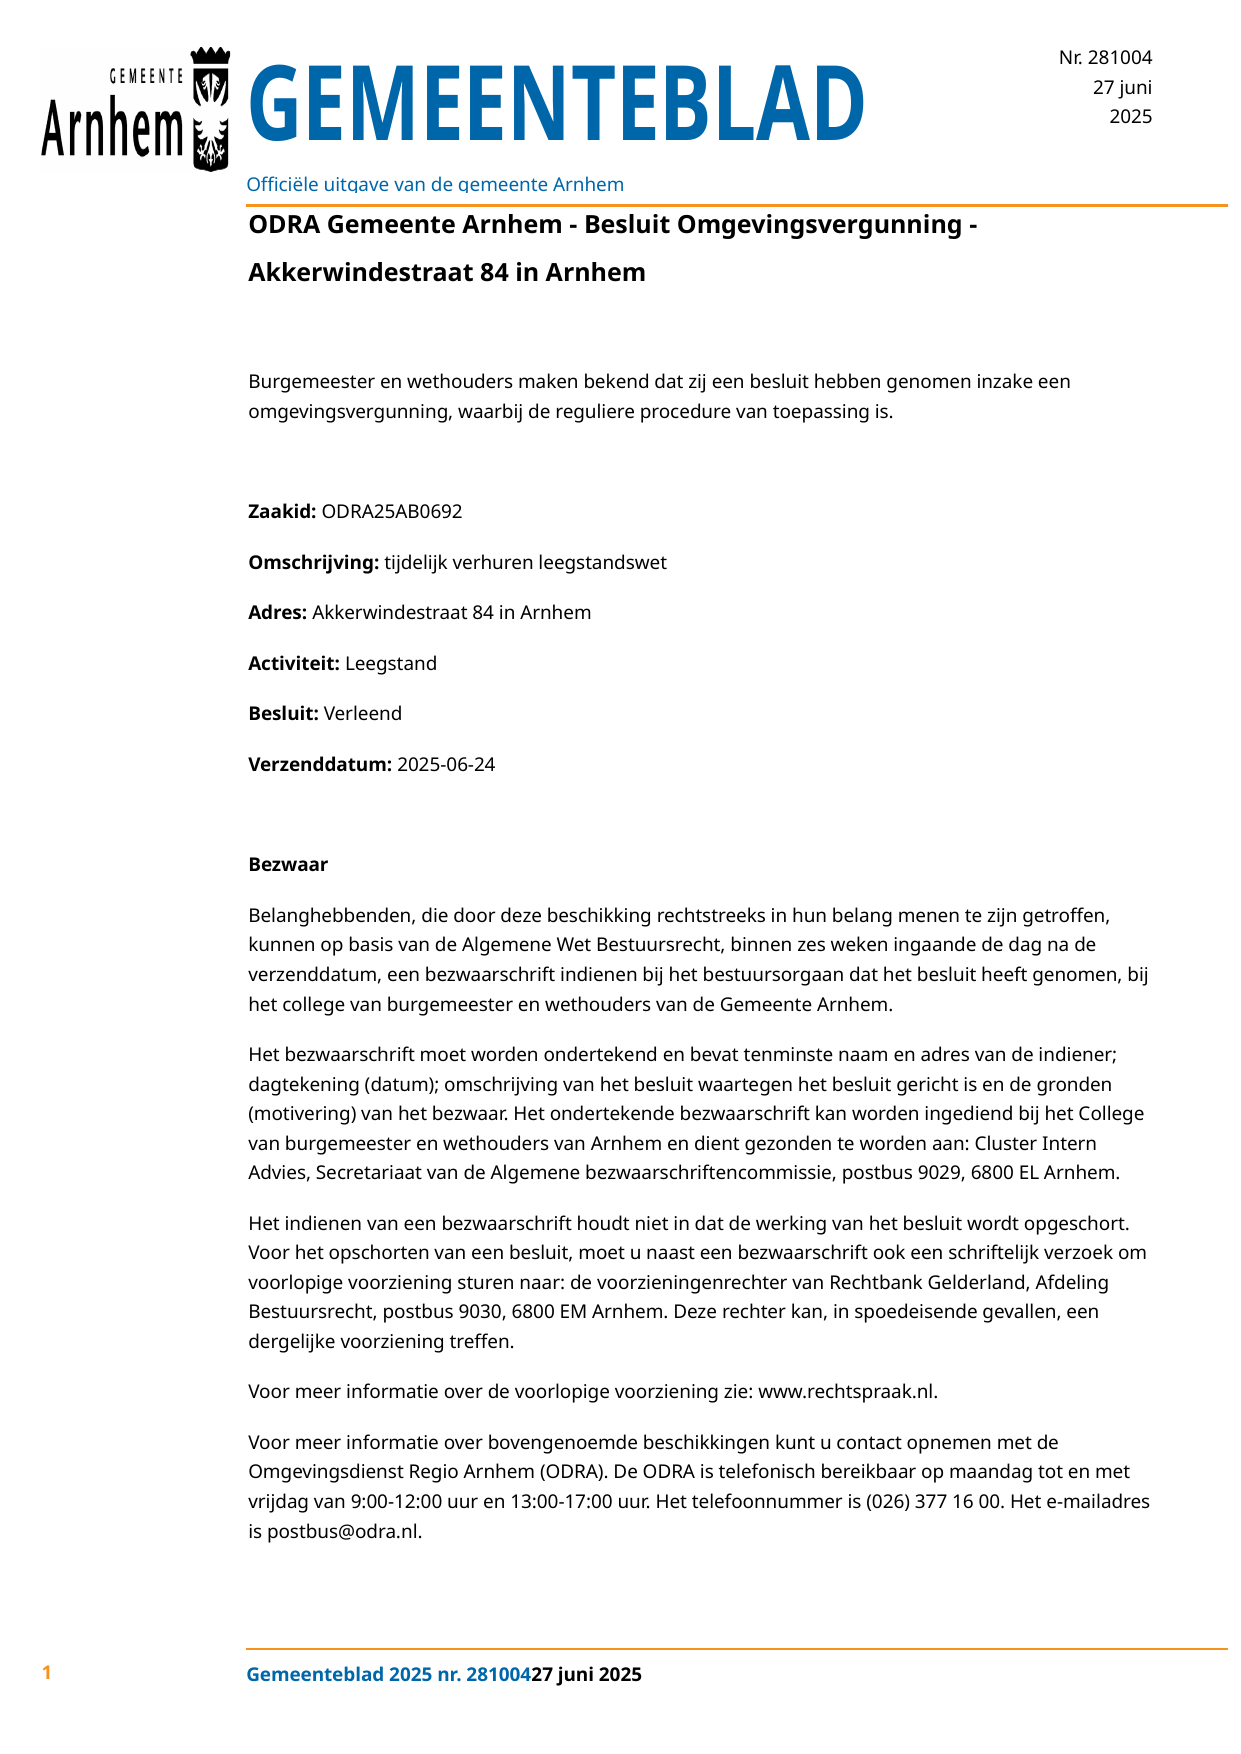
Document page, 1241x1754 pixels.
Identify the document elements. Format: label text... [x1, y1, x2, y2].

text Zaakid: ODRA25AB0692 [248, 499, 1152, 524]
text Besluit: Verleend [248, 700, 1152, 726]
text ODRA Gemeente Arnhem - Besluit Omgevingsvergunning - Akkerwindestraat 84 in Arnhem [248, 207, 1152, 288]
text Verzenddatum: 2025-06-24 [248, 751, 1152, 777]
text Activiteit: Leegstand [248, 650, 1152, 676]
text Het bezwaarschrift moet worden ondertekend en bevat tenminste naam en adres van de indiener; dagtekening (datum); omschrijving van het besluit waartegen het besluit gericht is en de gronden (motivering) van het bezwaar. Het ondertekende bezwaarschrift kan worden ingediend bij het College van burgemeester en wethouders van Arnhem en dient gezonden te worden aan: Cluster Intern Advies, Secretariaat van de Algemene bezwaarschriftencommissie, postbus 9029, 6800 EL Arnhem. [248, 1041, 1152, 1185]
picture [41, 47, 231, 172]
text Belanghebbenden, die door deze beschikking rechtstreeks in hun belang menen te zijn getroffen, kunnen op basis van de Algemene Wet Bestuursrecht, binnen zes weken ingaande de dag na de verzenddatum, een bezwaarschrift indienen bij het bestuursorgaan dat het besluit heeft genomen, bij het college van burgemeester en wethouders van de Gemeente Arnhem. [248, 902, 1152, 1017]
text Voor meer informatie over de voorlopige voorziening zie: www.rechtspraak.nl. [248, 1379, 1152, 1404]
text Bezwaar [248, 852, 1152, 877]
text Voor meer informatie over bovengenoemde beschikkingen kunt u contact opnemen met de Omgevingsdienst Regio Arnhem (ODRA). De ODRA is telefonisch bereikbaar op maandag tot en met vrijdag van 9:00-12:00 uur en 13:00-17:00 uur. Het telefoonnummer is (026) 377 16 00. Het e-mailadres is postbus@odra.nl. [248, 1429, 1152, 1544]
text Adres: Akkerwindestraat 84 in Arnhem [248, 599, 1152, 625]
text Burgemeester en wethouders maken bekend dat zij een besluit hebben genomen inzake een omgevingsvergunning, waarbij de reguliere procedure van toepassing is. [248, 368, 1152, 424]
text Omschrijving: tijdelijk verhuren leegstandswet [248, 549, 1152, 575]
text Het indienen van een bezwaarschrift houdt niet in dat de werking van het besluit wordt opgeschort. Voor het opschorten van een besluit, moet u naast een bezwaarschrift ook een schriftelijk verzoek om voorlopige voorziening sturen naar: de voorzieningenrechter van Rechtbank Gelderland, Afdeling Bestuursrecht, postbus 9030, 6800 EM Arnhem. Deze rechter kan, in spoedeisende gevallen, een dergelijke voorziening treffen. [248, 1210, 1152, 1354]
